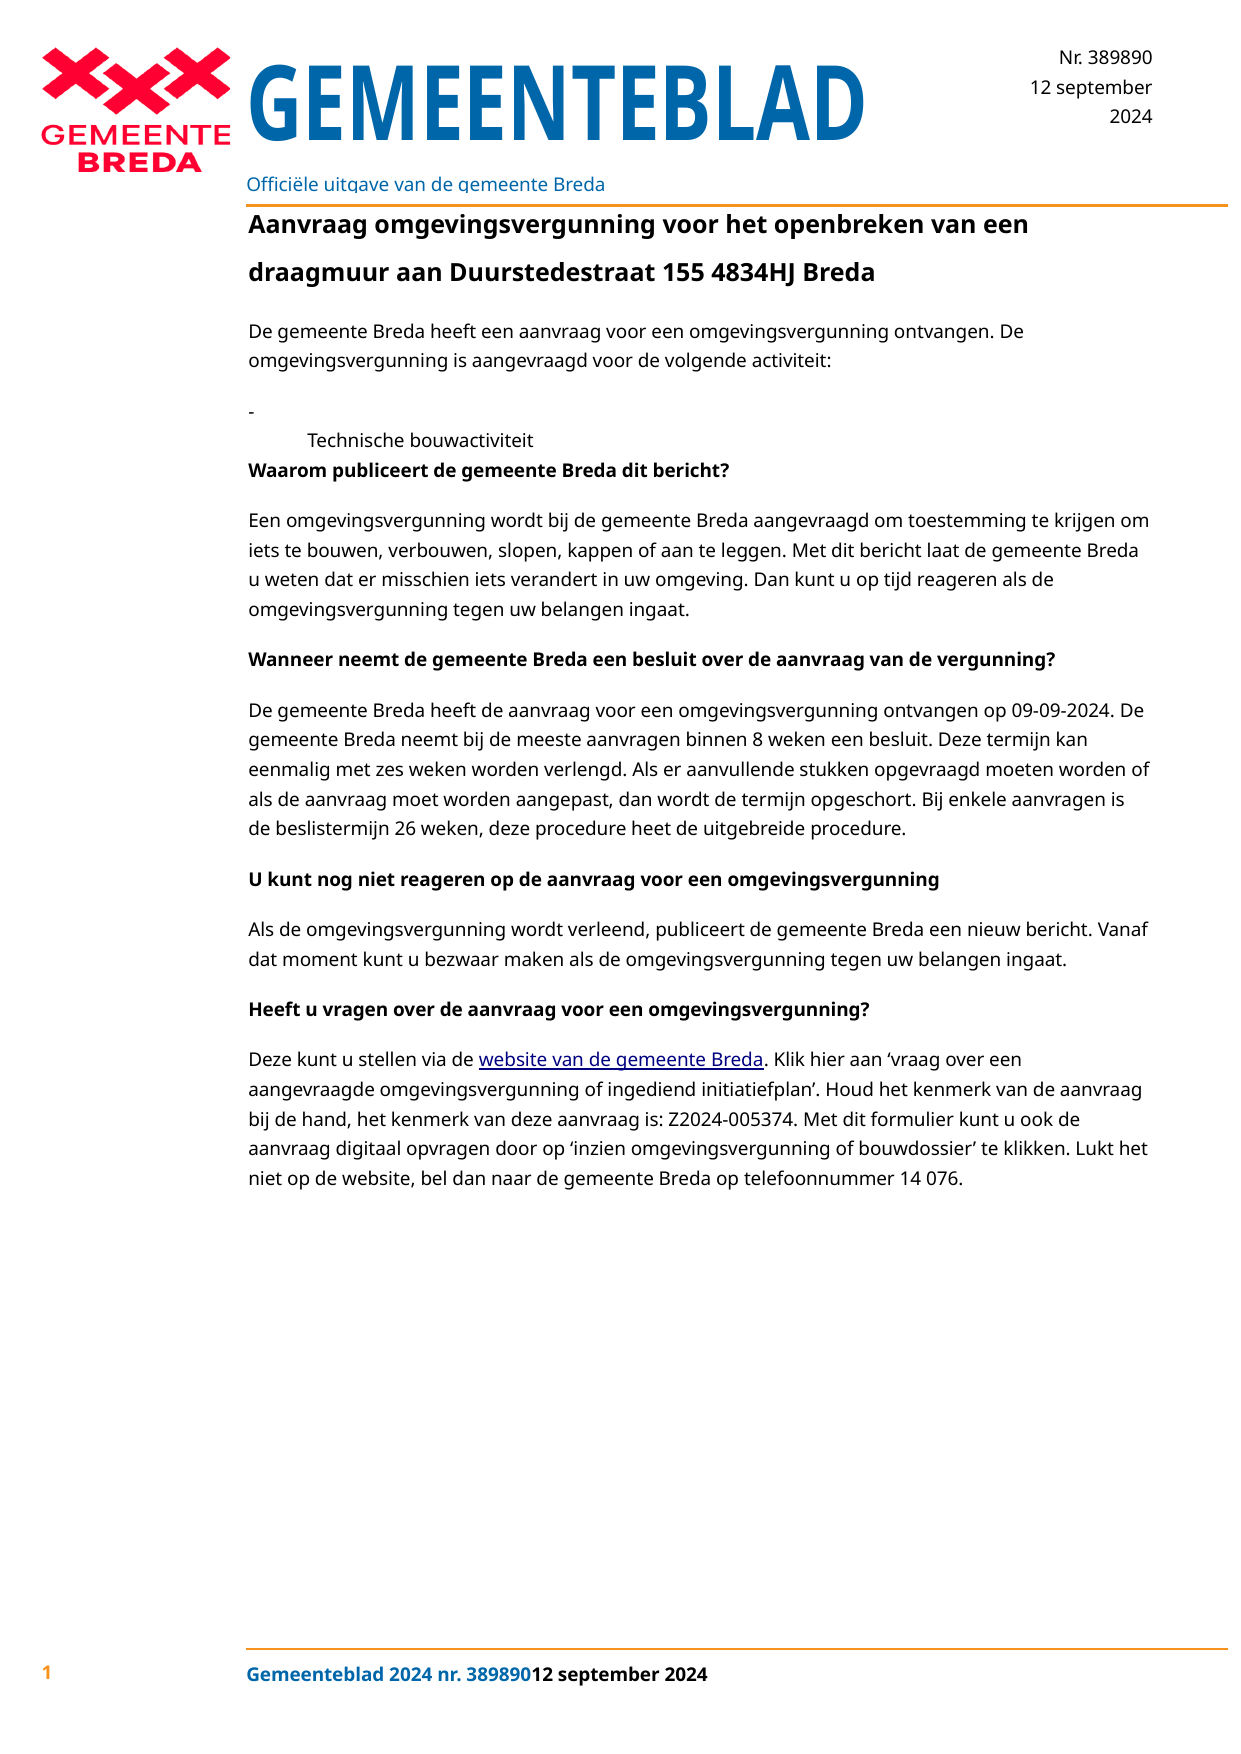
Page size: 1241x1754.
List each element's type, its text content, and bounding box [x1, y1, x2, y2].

picture [41, 47, 231, 172]
text Aanvraag omgevingsvergunning voor het openbreken van een draagmuur aan Duurstedestraat 155 4834HJ Breda [248, 207, 1152, 288]
text Een omgevingsvergunning wordt bij de gemeente Breda aangevraagd om toestemming te krijgen om iets te bouwen, verbouwen, slopen, kappen of aan te leggen. Met dit bericht laat de gemeente Breda u weten dat er misschien iets verandert in uw omgeving. Dan kunt u op tijd reageren als de omgevingsvergunning tegen uw belangen ingaat. [248, 507, 1152, 622]
text De gemeente Breda heeft een aanvraag voor een omgevingsvergunning ontvangen. De omgevingsvergunning is aangevraagd voor de volgende activiteit: [248, 318, 1152, 373]
text De gemeente Breda heeft de aanvraag voor een omgevingsvergunning ontvangen op 09-09-2024. De gemeente Breda neemt bij de meeste aanvragen binnen 8 weken een besluit. Deze termijn kan eenmalig met zes weken worden verlengd. Als er aanvullende stukken opgevraagd moeten worden of als de aanvraag moet worden aangepast, dan wordt de termijn opgeschort. Bij enkele aanvragen is de beslistermijn 26 weken, deze procedure heet de uitgebreide procedure. [248, 697, 1152, 841]
text Deze kunt u stellen via de website van de gemeente Breda. Klik hier aan ‘vraag over een aangevraagde omgevingsvergunning of ingediend initiatiefplan’. Houd het kenmerk van de aanvraag bij de hand, het kenmerk van deze aanvraag is: Z2024-005374. Met dit formulier kunt u ook de aanvraag digitaal opvragen door op ‘inzien omgevingsvergunning of bouwdossier’ te klikken. Lukt het niet op de website, bel dan naar de gemeente Breda op telefoonnummer 14 076. [248, 1047, 1152, 1191]
text Heeft u vragen over de aanvraag voor een omgevingsvergunning? [248, 996, 1152, 1022]
list Technische bouwactiviteit [248, 427, 1152, 453]
text Wanneer neemt de gemeente Breda een besluit over de aanvraag van de vergunning? [248, 647, 1152, 672]
text Als de omgevingsvergunning wordt verleend, publiceert de gemeente Breda een nieuw bericht. Vanaf dat moment kunt u bezwaar maken als de omgevingsvergunning tegen uw belangen ingaat. [248, 916, 1152, 972]
text Waarom publiceert de gemeente Breda dit bericht? [248, 457, 1152, 483]
text U kunt nog niet reageren op de aanvraag voor een omgevingsvergunning [248, 866, 1152, 892]
